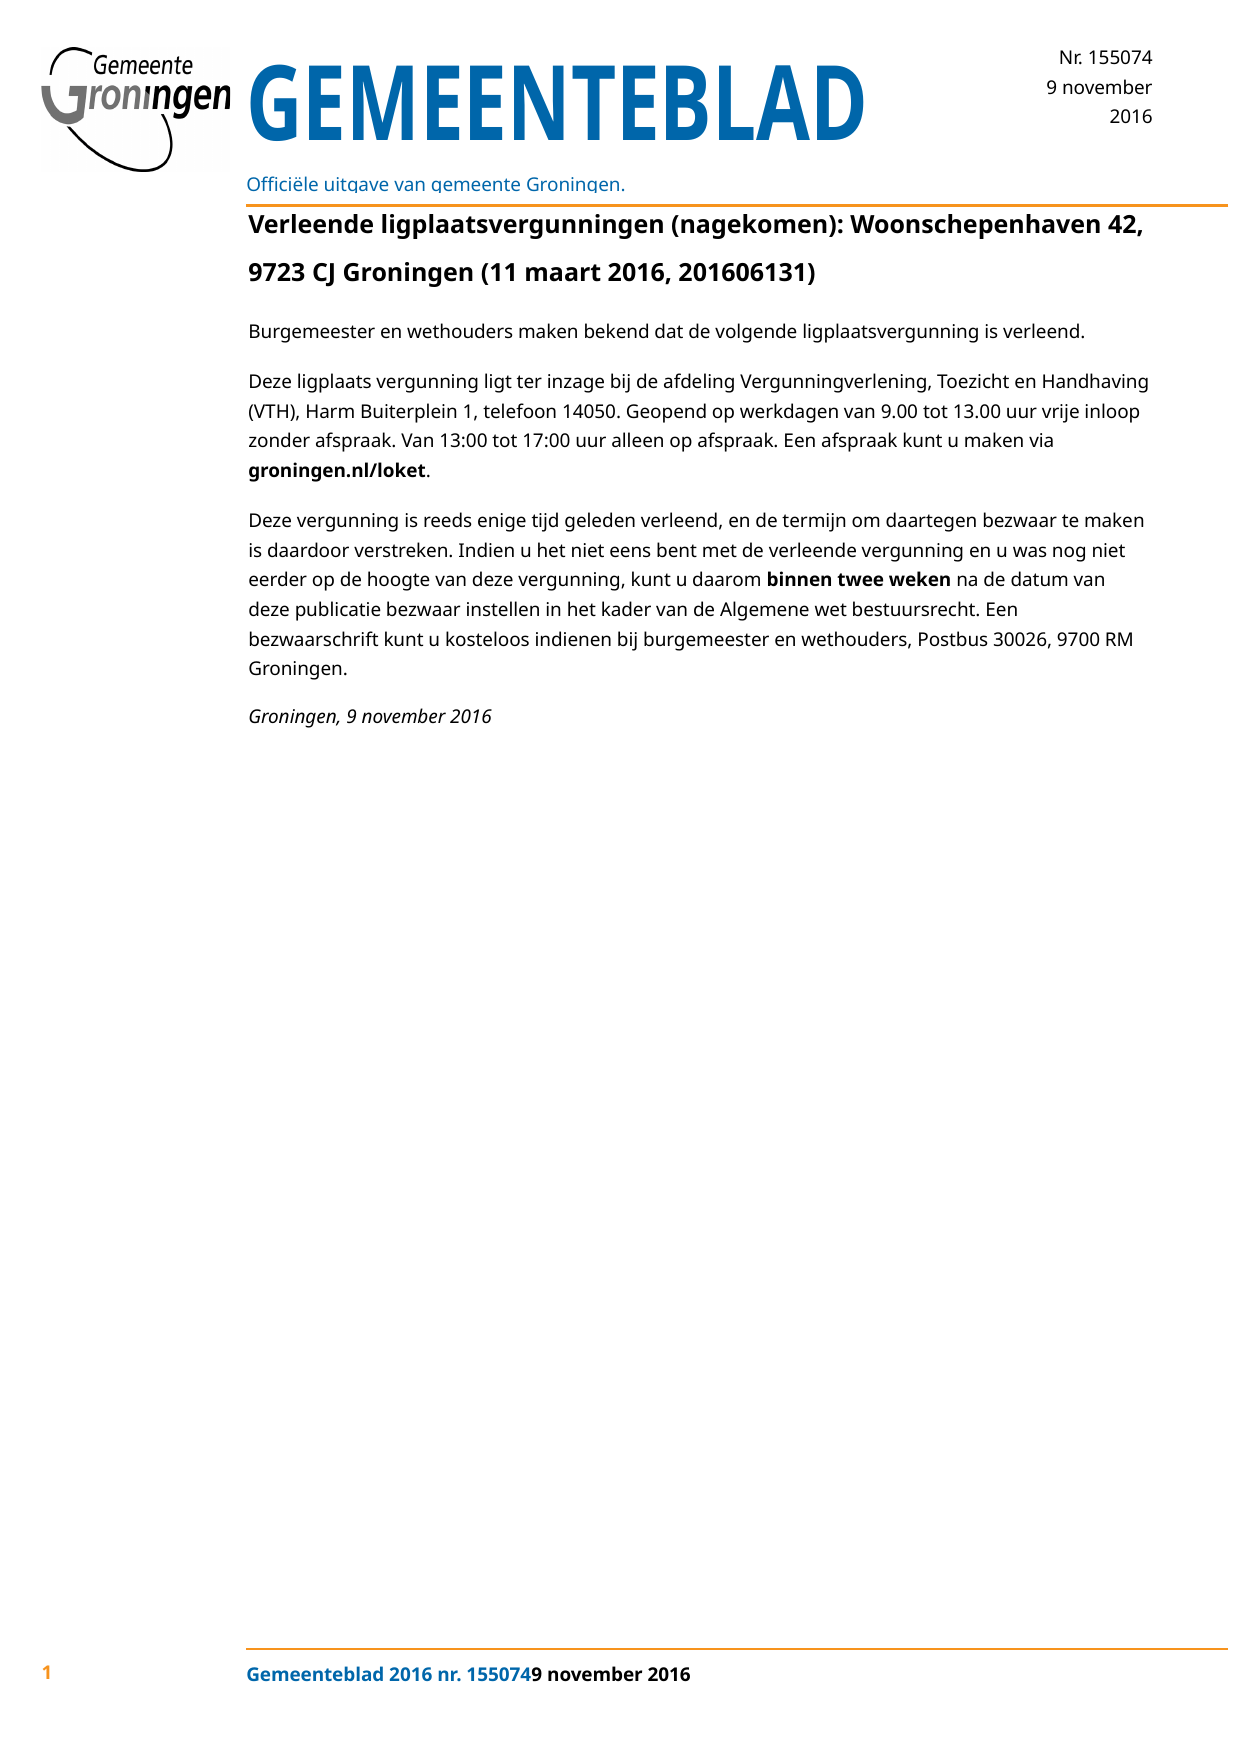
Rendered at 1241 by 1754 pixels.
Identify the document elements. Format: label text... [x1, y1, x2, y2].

picture [41, 47, 231, 172]
text Burgemeester en wethouders maken bekend dat de volgende ligplaatsvergunning is verleend. [248, 318, 1152, 344]
text Deze ligplaats vergunning ligt ter inzage bij de afdeling Vergunningverlening, Toezicht en Handhaving (VTH), Harm Buiterplein 1, telefoon 14050. Geopend op werkdagen van 9.00 tot 13.00 uur vrije inloop zonder afspraak. Van 13:00 tot 17:00 uur alleen op afspraak. Een afspraak kunt u maken via groningen.nl/loket. [248, 368, 1152, 483]
text Deze vergunning is reeds enige tijd geleden verleend, en de termijn om daartegen bezwaar te maken is daardoor verstreken. Indien u het niet eens bent met de verleende vergunning en u was nog niet eerder op de hoogte van deze vergunning, kunt u daarom binnen twee weken na de datum van deze publicatie bezwaar instellen in het kader van de Algemene wet bestuursrecht. Een bezwaarschrift kunt u kosteloos indienen bij burgemeester en wethouders, Postbus 30026, 9700 RM Groningen. [248, 507, 1152, 681]
text Groningen, 9 november 2016 [248, 703, 1152, 729]
text Verleende ligplaatsvergunningen (nagekomen): Woonschepenhaven 42, 9723 CJ Groningen (11 maart 2016, 201606131) [248, 207, 1152, 288]
